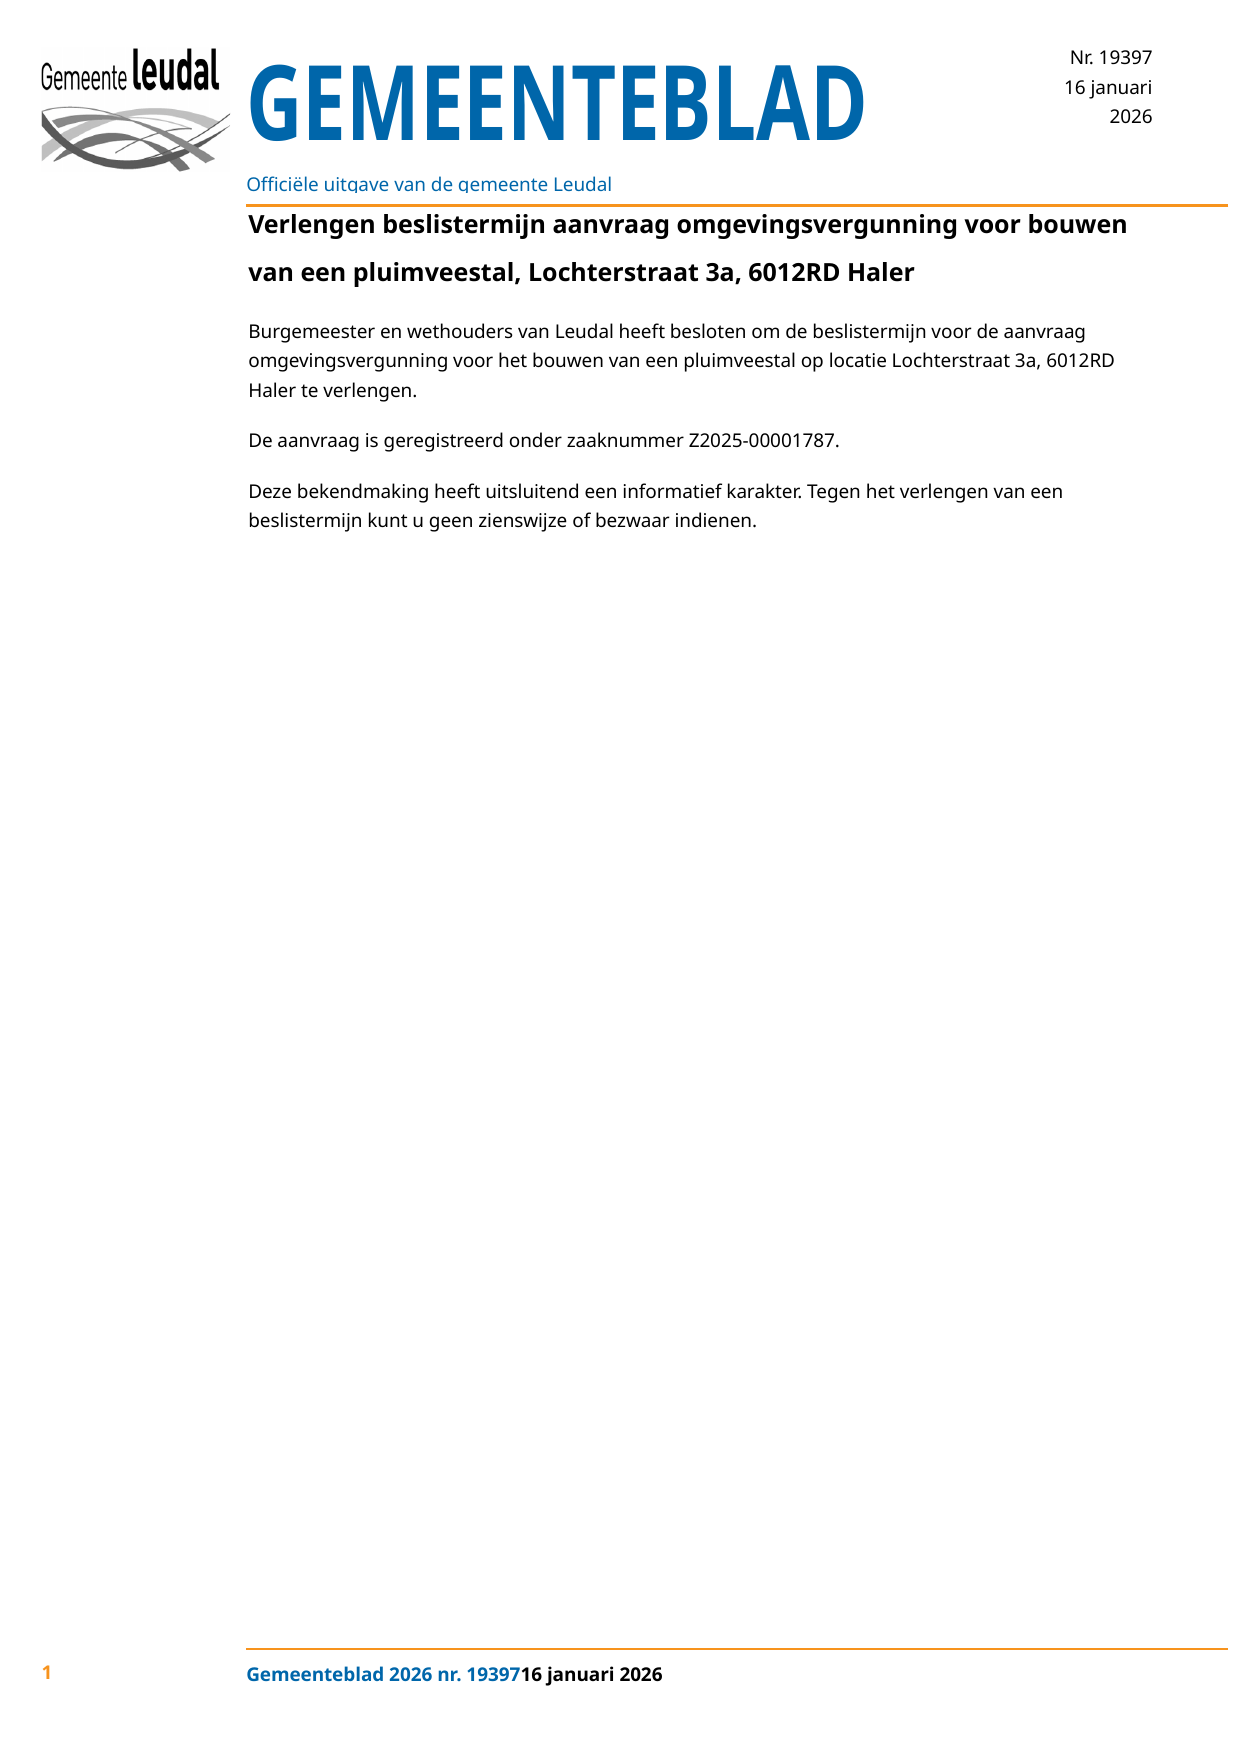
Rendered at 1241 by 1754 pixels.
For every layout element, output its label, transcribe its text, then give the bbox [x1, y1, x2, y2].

picture [41, 47, 231, 172]
text De aanvraag is geregistreerd onder zaaknummer Z2025-00001787. [248, 427, 1152, 453]
text Deze bekendmaking heeft uitsluitend een informatief karakter. Tegen het verlengen van een beslistermijn kunt u geen zienswijze of bezwaar indienen. [248, 478, 1152, 533]
text Burgemeester en wethouders van Leudal heeft besloten om de beslistermijn voor de aanvraag omgevingsvergunning voor het bouwen van een pluimveestal op locatie Lochterstraat 3a, 6012RD Haler te verlengen. [248, 318, 1152, 403]
text Verlengen beslistermijn aanvraag omgevingsvergunning voor bouwen van een pluimveestal, Lochterstraat 3a, 6012RD Haler [248, 207, 1152, 288]
